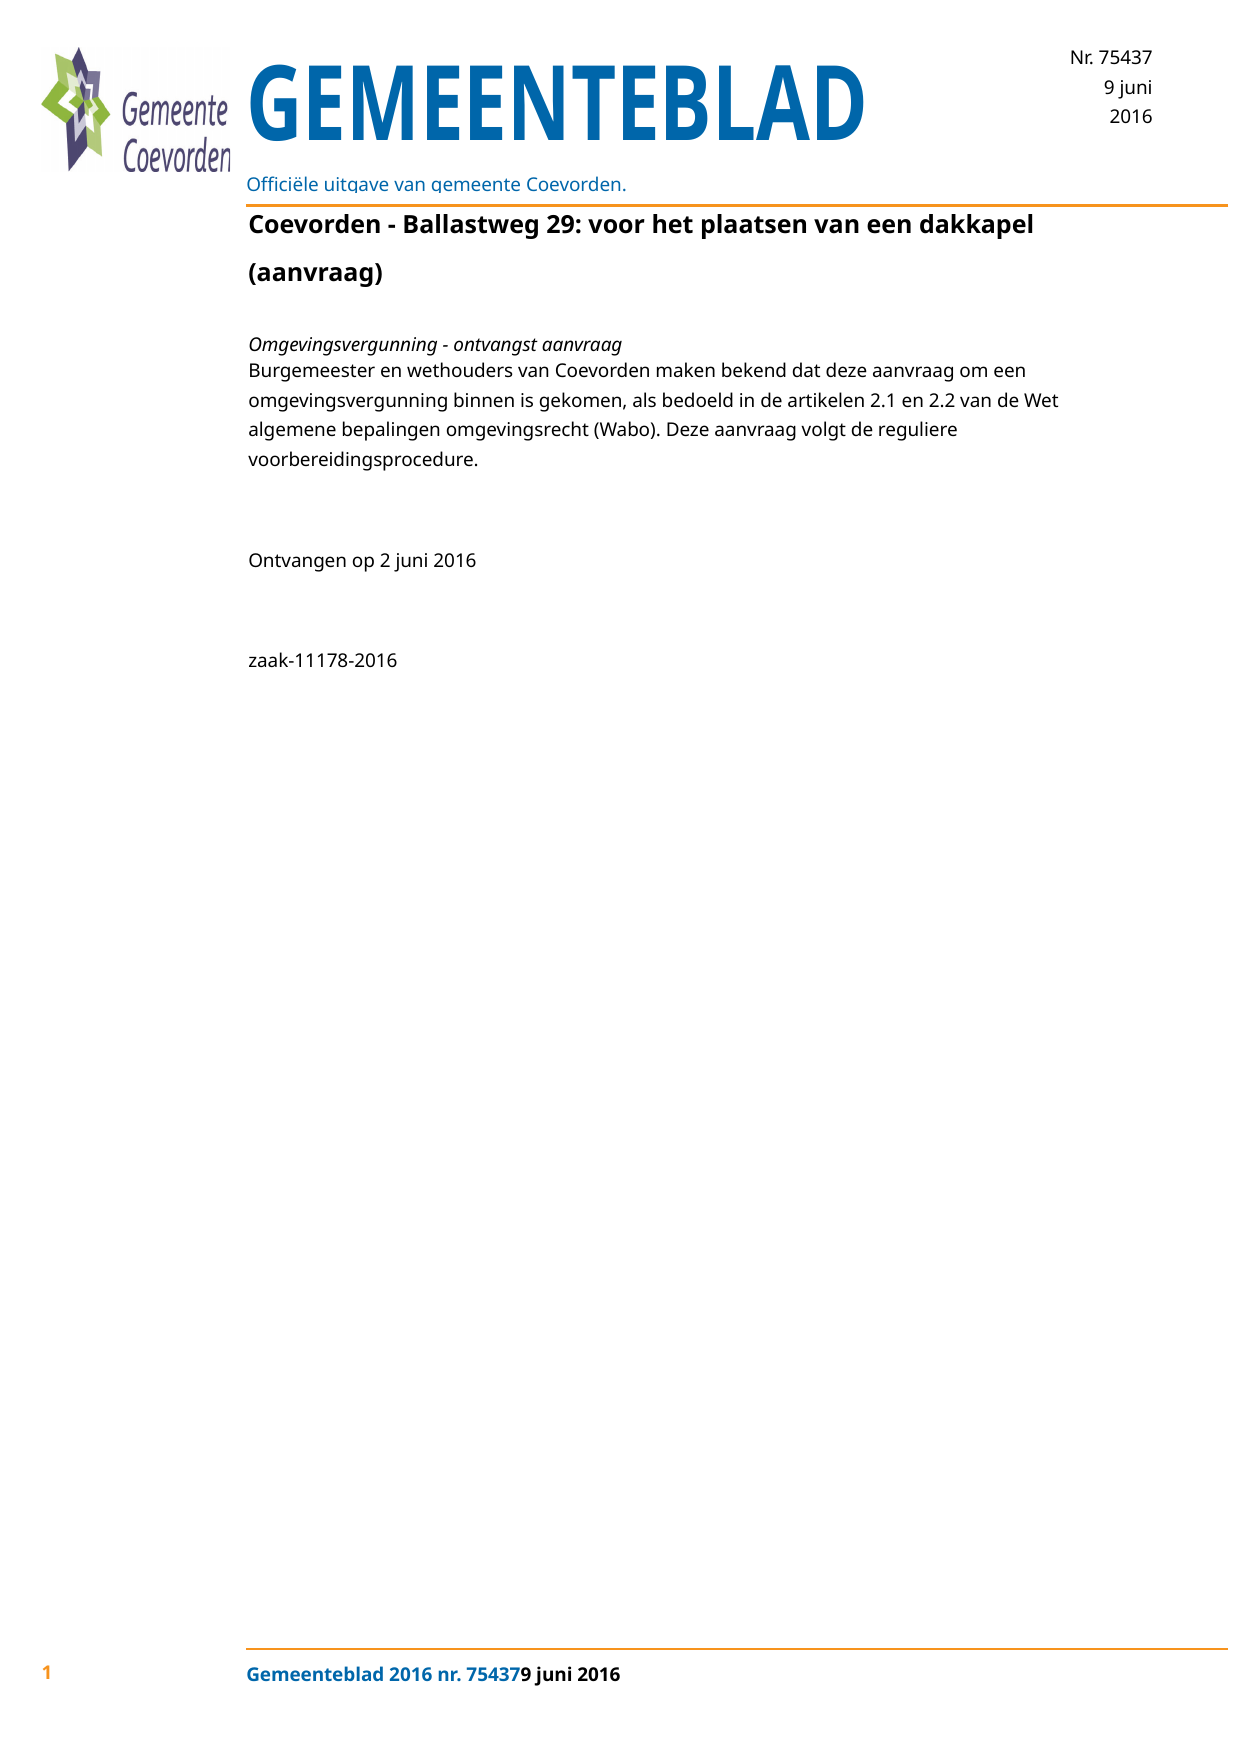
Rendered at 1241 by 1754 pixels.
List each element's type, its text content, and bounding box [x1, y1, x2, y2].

picture [41, 47, 231, 172]
text Burgemeester en wethouders van Coevorden maken bekend dat deze aanvraag om een omgevingsvergunning binnen is gekomen, als bedoeld in de artikelen 2.1 en 2.2 van de Wet algemene bepalingen omgevingsrecht (Wabo). Deze aanvraag volgt de reguliere voorbereidingsprocedure. [248, 357, 1152, 472]
text Omgevingsvergunning - ontvangst aanvraag [248, 331, 1152, 357]
text zaak-11178-2016 [248, 648, 1152, 673]
text Coevorden - Ballastweg 29: voor het plaatsen van een dakkapel (aanvraag) [248, 207, 1152, 288]
text Ontvangen op 2 juni 2016 [248, 547, 1152, 572]
